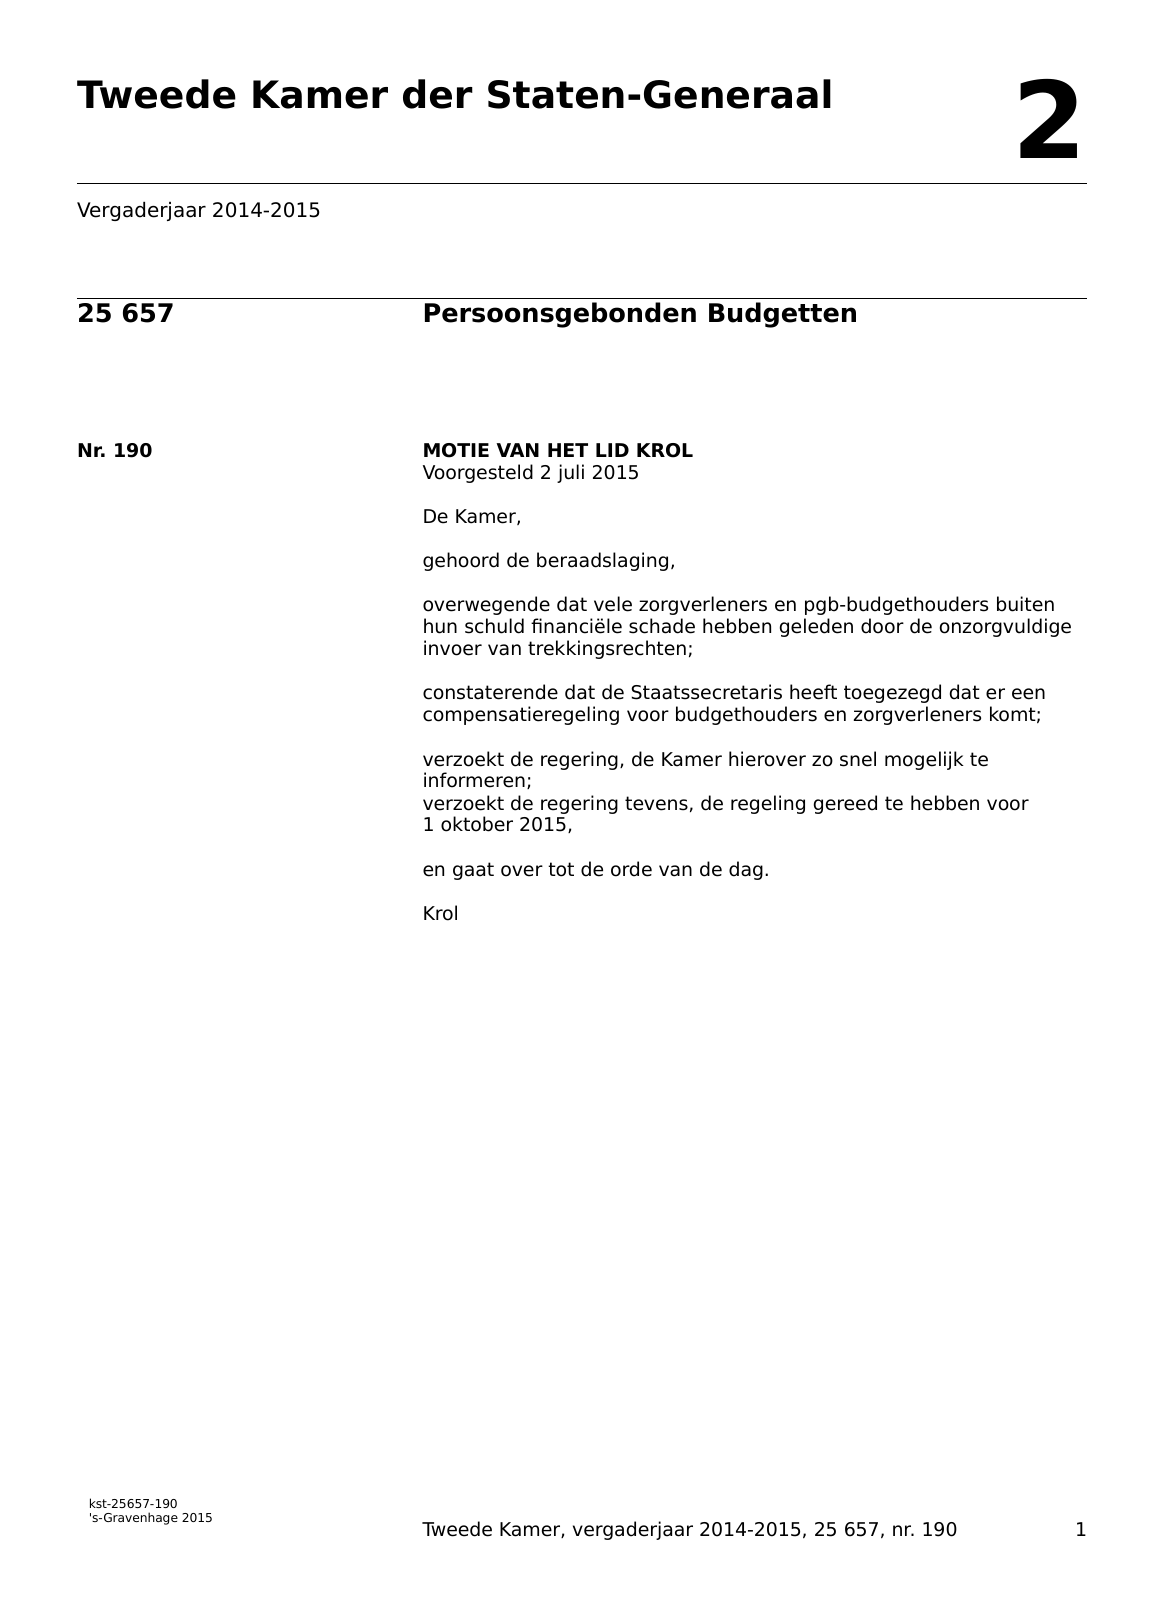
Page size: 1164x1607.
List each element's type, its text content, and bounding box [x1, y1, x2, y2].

text 's-Gravenhage 2015 [88, 1511, 323, 1525]
subtitle 25 657 Persoonsgebonden Budgetten [77, 299, 1087, 329]
table_cell Vergaderjaar 2014-2015 [77, 184, 1087, 298]
subtitle Nr. 190 MOTIE VAN HET LID KROL [77, 440, 1087, 462]
text constaterende dat de Staatssecretaris heeft toegezegd dat er een compensatieregeling voor budgethouders en zorgverleners komt; [422, 682, 1087, 726]
text De Kamer, [422, 506, 1087, 528]
text verzoekt de regering, de Kamer hierover zo snel mogelijk te informeren; [422, 748, 1087, 792]
text en gaat over tot de orde van de dag. [422, 858, 1087, 881]
text gehoord de beraadslaging, [422, 550, 1087, 572]
text kst-25657-190 [88, 1497, 323, 1511]
table_header Tweede Kamer der Staten-Generaal [77, 59, 886, 183]
table_header 2 [886, 59, 1087, 183]
text Krol [422, 903, 1087, 925]
text overwegende dat vele zorgverleners en pgb-budgethouders buiten hun schuld financiële schade hebben geleden door de onzorgvuldige invoer van trekkingsrechten; [422, 594, 1087, 660]
text Voorgesteld 2 juli 2015 [422, 462, 1087, 484]
text verzoekt de regering tevens, de regeling gereed te hebben voor 1 oktober 2015, [422, 792, 1087, 836]
